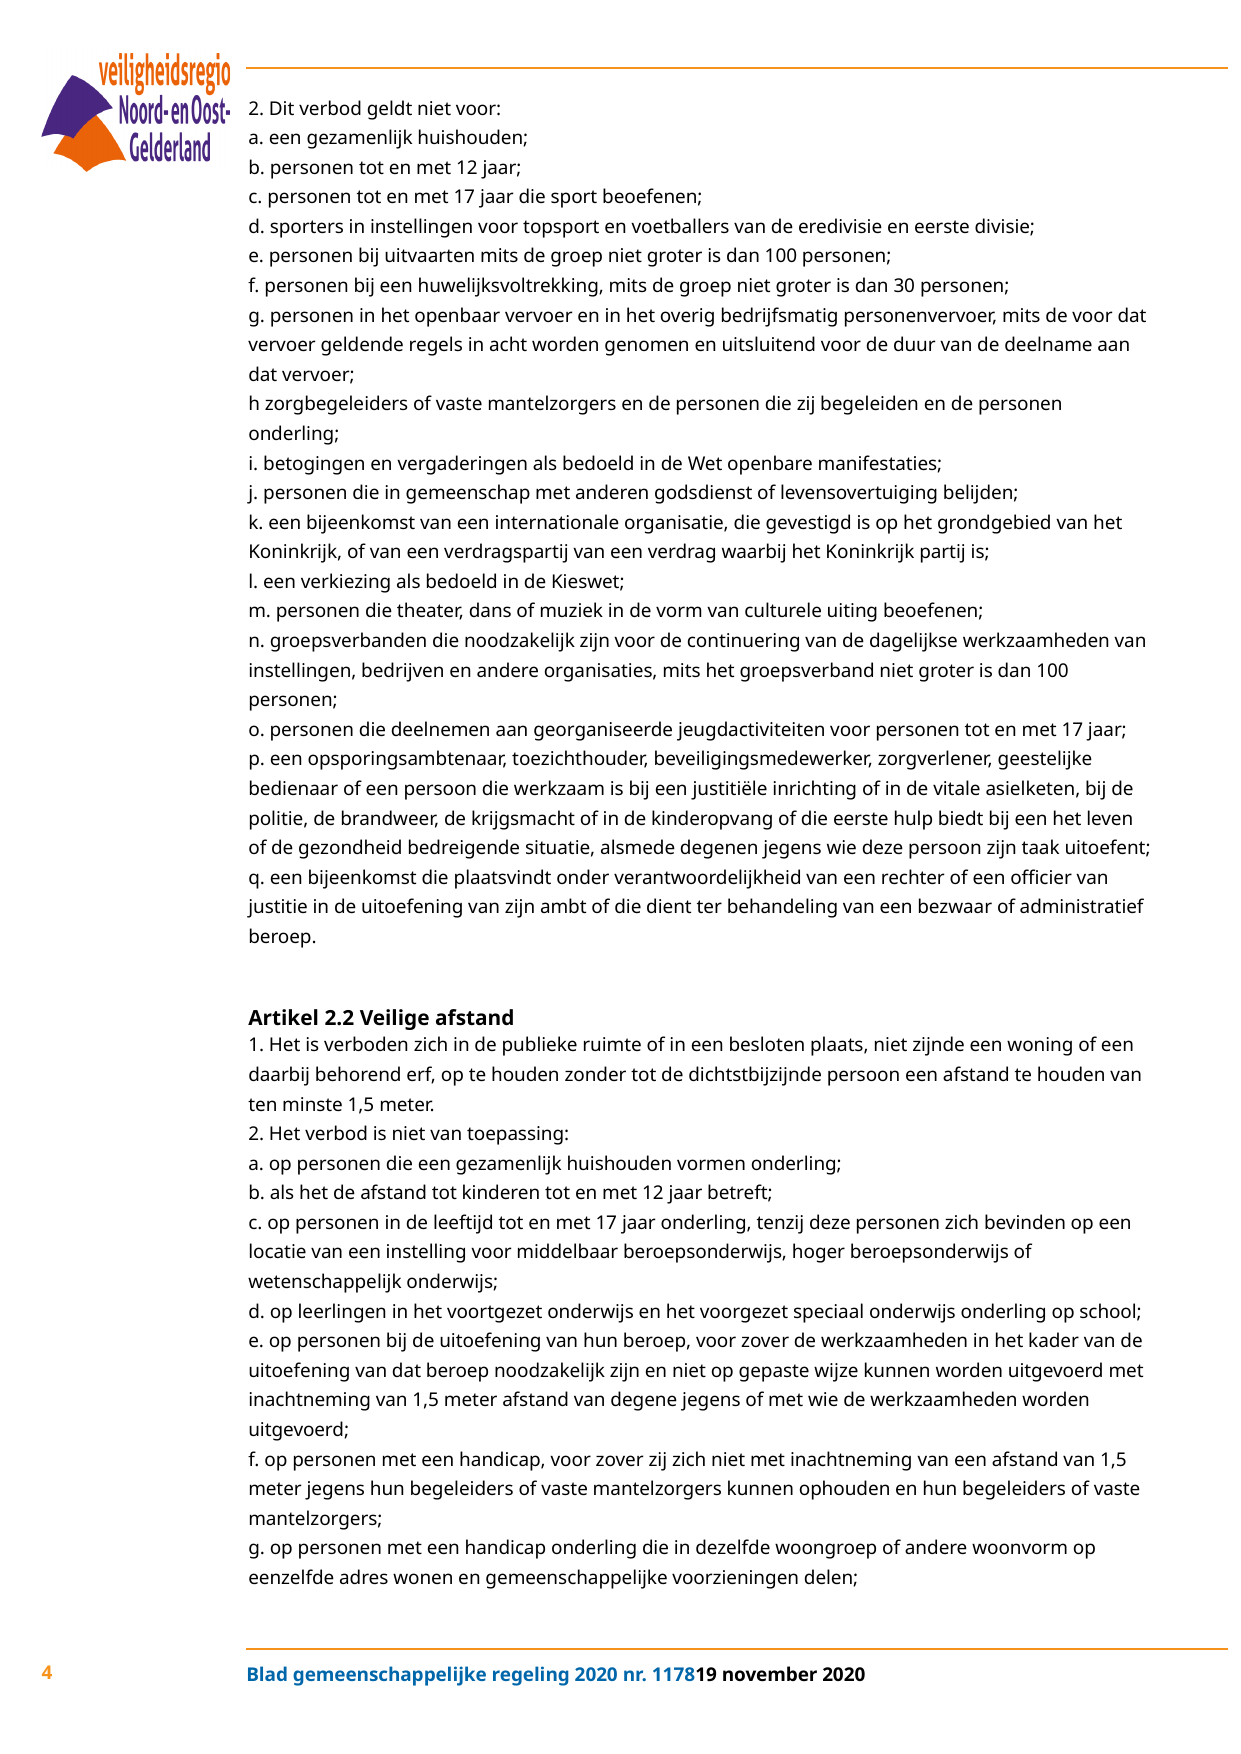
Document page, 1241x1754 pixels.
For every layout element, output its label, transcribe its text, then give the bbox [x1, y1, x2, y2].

text n. groepsverbanden die noodzakelijk zijn voor de continuering van de dagelijkse werkzaamheden van instellingen, bedrijven en andere organisaties, mits het groepsverband niet groter is dan 100 personen; [248, 627, 1152, 712]
text j. personen die in gemeenschap met anderen godsdienst of levensovertuiging belijden; [248, 479, 1152, 505]
text c. personen tot en met 17 jaar die sport beoefenen; [248, 183, 1152, 209]
text e. op personen bij de uitoefening van hun beroep, voor zover de werkzaamheden in het kader van de uitoefening van dat beroep noodzakelijk zijn en niet op gepaste wijze kunnen worden uitgevoerd met inachtneming van 1,5 meter afstand van degene jegens of met wie de werkzaamheden worden uitgevoerd; [248, 1327, 1152, 1442]
text b. personen tot en met 12 jaar; [248, 154, 1152, 180]
text q. een bijeenkomst die plaatsvindt onder verantwoordelijkheid van een rechter of een officier van justitie in de uitoefening van zijn ambt of die dient ter behandeling van een bezwaar of administratief beroep. [248, 864, 1152, 949]
text b. als het de afstand tot kinderen tot en met 12 jaar betreft; [248, 1179, 1152, 1205]
text p. een opsporingsambtenaar, toezichthouder, beveiligingsmedewerker, zorgverlener, geestelijke bedienaar of een persoon die werkzaam is bij een justitiële inrichting of in de vitale asielketen, bij de politie, de brandweer, de krijgsmacht of in de kinderopvang of die eerste hulp biedt bij een het leven of de gezondheid bedreigende situatie, alsmede degenen jegens wie deze persoon zijn taak uitoefent; [248, 746, 1152, 860]
text g. personen in het openbaar vervoer en in het overig bedrijfsmatig personenvervoer, mits de voor dat vervoer geldende regels in acht worden genomen en uitsluitend voor de duur van de deelname aan dat vervoer; [248, 302, 1152, 387]
text f. op personen met een handicap, voor zover zij zich niet met inachtneming van een afstand van 1,5 meter jegens hun begeleiders of vaste mantelzorgers kunnen ophouden en hun begeleiders of vaste mantelzorgers; [248, 1446, 1152, 1531]
text g. op personen met een handicap onderling die in dezelfde woongroep of andere woonvorm op eenzelfde adres wonen en gemeenschappelijke voorzieningen delen; [248, 1534, 1152, 1590]
text f. personen bij een huwelijksvoltrekking, mits de groep niet groter is dan 30 personen; [248, 272, 1152, 298]
text 1. Het is verboden zich in de publieke ruimte of in een besloten plaats, niet zijnde een woning of een daarbij behorend erf, op te houden zonder tot de dichtstbijzijnde persoon een afstand te houden van ten minste 1,5 meter. [248, 1032, 1152, 1116]
picture [41, 47, 231, 172]
text 2. Dit verbod geldt niet voor: [248, 95, 1152, 121]
text 2. Het verbod is niet van toepassing: [248, 1120, 1152, 1146]
text Artikel 2.2 Veilige afstand [248, 1003, 1152, 1032]
text c. op personen in de leeftijd tot en met 17 jaar onderling, tenzij deze personen zich bevinden op een locatie van een instelling voor middelbaar beroepsonderwijs, hoger beroepsonderwijs of wetenschappelijk onderwijs; [248, 1209, 1152, 1294]
text k. een bijeenkomst van een internationale organisatie, die gevestigd is op het grondgebied van het Koninkrijk, of van een verdragspartij van een verdrag waarbij het Koninkrijk partij is; [248, 509, 1152, 564]
text a. op personen die een gezamenlijk huishouden vormen onderling; [248, 1150, 1152, 1176]
text e. personen bij uitvaarten mits de groep niet groter is dan 100 personen; [248, 243, 1152, 268]
text d. op leerlingen in het voortgezet onderwijs en het voorgezet speciaal onderwijs onderling op school; [248, 1298, 1152, 1323]
text m. personen die theater, dans of muziek in de vorm van culturele uiting beoefenen; [248, 598, 1152, 623]
text i. betogingen en vergaderingen als bedoeld in de Wet openbare manifestaties; [248, 450, 1152, 476]
text d. sporters in instellingen voor topsport en voetballers van de eredivisie en eerste divisie; [248, 213, 1152, 239]
text a. een gezamenlijk huishouden; [248, 124, 1152, 150]
text l. een verkiezing als bedoeld in de Kieswet; [248, 568, 1152, 594]
text o. personen die deelnemen aan georganiseerde jeugdactiviteiten voor personen tot en met 17 jaar; [248, 716, 1152, 742]
text h zorgbegeleiders of vaste mantelzorgers en de personen die zij begeleiden en de personen onderling; [248, 391, 1152, 446]
